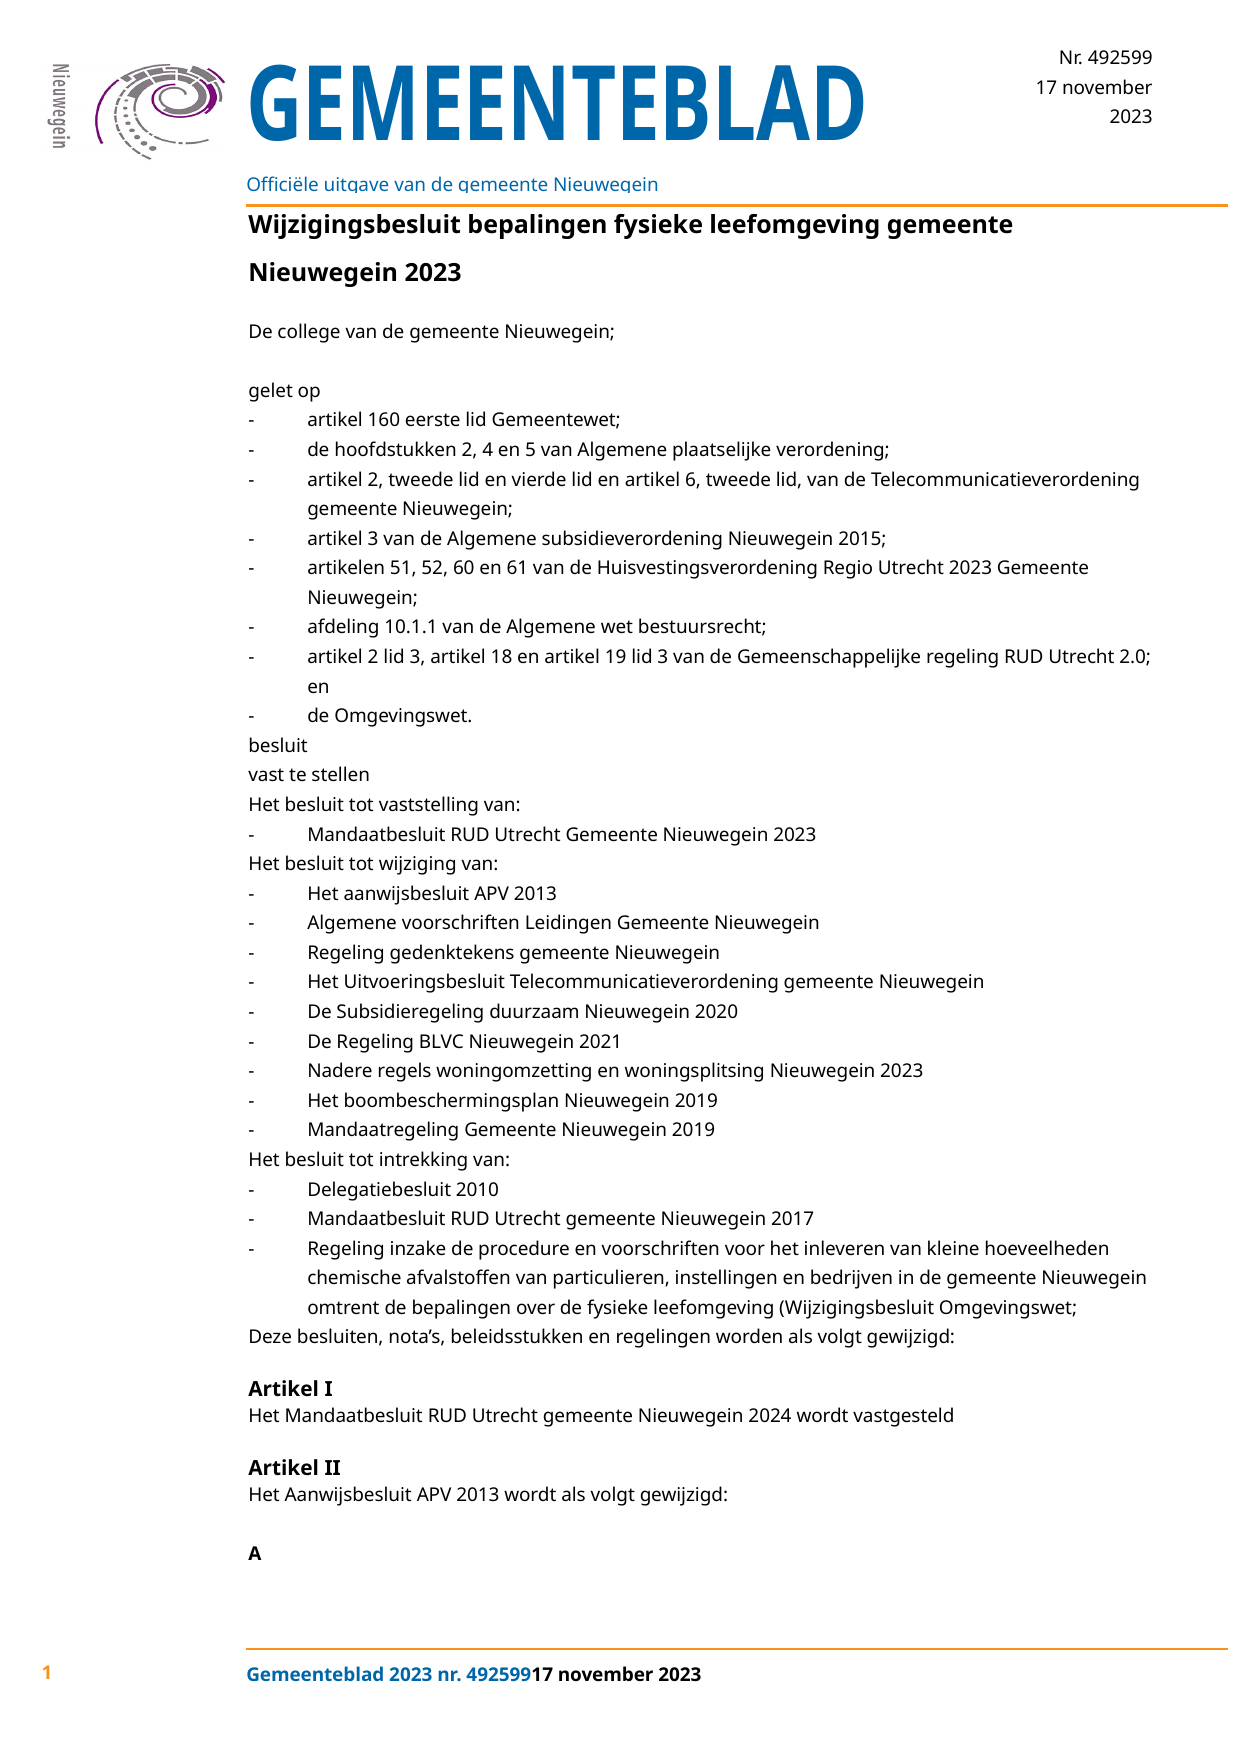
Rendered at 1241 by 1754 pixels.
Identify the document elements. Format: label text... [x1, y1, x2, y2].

list Regeling gedenktekens gemeente Nieuwegein [248, 939, 1152, 965]
text Het Mandaatbesluit RUD Utrecht gemeente Nieuwegein 2024 wordt vastgesteld [248, 1403, 1152, 1428]
list De Regeling BLVC Nieuwegein 2021 [248, 1028, 1152, 1054]
text Artikel II [248, 1453, 1152, 1481]
text Artikel I [248, 1374, 1152, 1403]
list de Omgevingswet. [248, 702, 1152, 728]
list Delegatiebesluit 2010 [248, 1176, 1152, 1202]
list artikel 2, tweede lid en vierde lid en artikel 6, tweede lid, van de Telecommunicatieverordening gemeente Nieuwegein; [248, 466, 1152, 521]
list artikel 160 eerste lid Gemeentewet; [248, 407, 1152, 432]
list afdeling 10.1.1 van de Algemene wet bestuursrecht; [248, 614, 1152, 639]
text gelet op [248, 377, 1152, 403]
list Regeling inzake de procedure en voorschriften voor het inleveren van kleine hoeveelheden chemische afvalstoffen van particulieren, instellingen en bedrijven in de gemeente Nieuwegein omtrent de bepalingen over de fysieke leefomgeving (Wijzigingsbesluit Omgevingswet; [248, 1235, 1152, 1320]
text Wijzigingsbesluit bepalingen fysieke leefomgeving gemeente Nieuwegein 2023 [248, 207, 1152, 288]
list Mandaatregeling Gemeente Nieuwegein 2019 [248, 1117, 1152, 1142]
list Nadere regels woningomzetting en woningsplitsing Nieuwegein 2023 [248, 1057, 1152, 1083]
text besluit [248, 732, 1152, 758]
text Het besluit tot wijziging van: [248, 850, 1152, 876]
text vast te stellen [248, 762, 1152, 787]
list artikel 3 van de Algemene subsidieverordening Nieuwegein 2015; [248, 525, 1152, 551]
list De Subsidieregeling duurzaam Nieuwegein 2020 [248, 998, 1152, 1024]
picture [41, 47, 231, 172]
list de hoofdstukken 2, 4 en 5 van Algemene plaatselijke verordening; [248, 436, 1152, 462]
list Het Uitvoeringsbesluit Telecommunicatieverordening gemeente Nieuwegein [248, 969, 1152, 994]
text Het Aanwijsbesluit APV 2013 wordt als volgt gewijzigd: [248, 1481, 1152, 1507]
text A [248, 1541, 1152, 1566]
list Mandaatbesluit RUD Utrecht Gemeente Nieuwegein 2023 [248, 821, 1152, 847]
list Het boombeschermingsplan Nieuwegein 2019 [248, 1087, 1152, 1113]
list Algemene voorschriften Leidingen Gemeente Nieuwegein [248, 909, 1152, 935]
text Het besluit tot intrekking van: [248, 1146, 1152, 1172]
list Mandaatbesluit RUD Utrecht gemeente Nieuwegein 2017 [248, 1205, 1152, 1231]
list artikelen 51, 52, 60 en 61 van de Huisvestingsverordening Regio Utrecht 2023 Gemeente Nieuwegein; [248, 554, 1152, 610]
text De college van de gemeente Nieuwegein; [248, 318, 1152, 344]
text Deze besluiten, nota’s, beleidsstukken en regelingen worden als volgt gewijzigd: [248, 1324, 1152, 1349]
text Het besluit tot vaststelling van: [248, 791, 1152, 817]
list artikel 2 lid 3, artikel 18 en artikel 19 lid 3 van de Gemeenschappelijke regeling RUD Utrecht 2.0; en [248, 643, 1152, 699]
list Het aanwijsbesluit APV 2013 [248, 880, 1152, 906]
